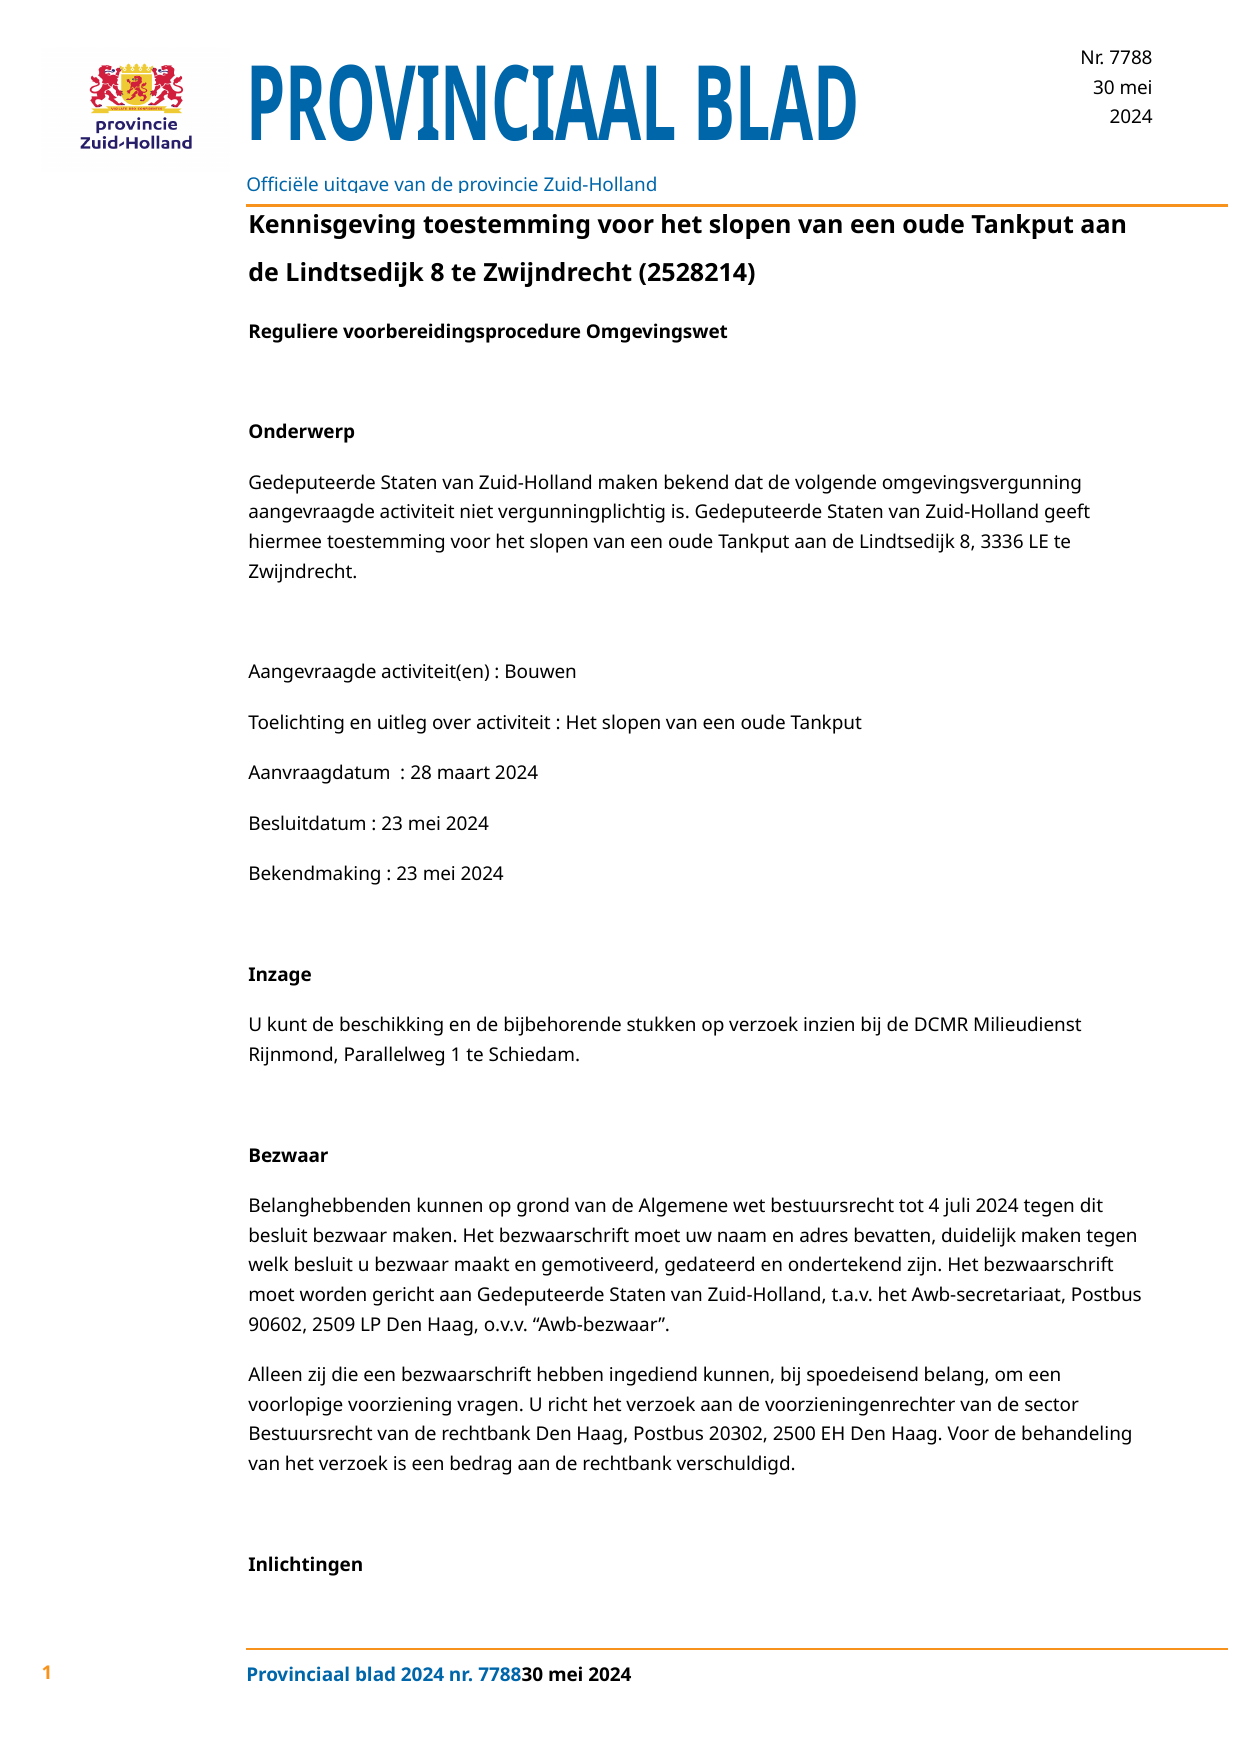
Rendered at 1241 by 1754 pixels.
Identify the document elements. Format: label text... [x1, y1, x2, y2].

text Kennisgeving toestemming voor het slopen van een oude Tankput aan de Lindtsedijk 8 te Zwijndrecht (2528214) [248, 207, 1152, 288]
text Bekendmaking : 23 mei 2024 [248, 860, 1152, 886]
text Toelichting en uitleg over activiteit : Het slopen van een oude Tankput [248, 709, 1152, 735]
text Gedeputeerde Staten van Zuid-Holland maken bekend dat de volgende omgevingsvergunning aangevraagde activiteit niet vergunningplichtig is. Gedeputeerde Staten van Zuid-Holland geeft hiermee toestemming voor het slopen van een oude Tankput aan de Lindtsedijk 8, 3336 LE te Zwijndrecht. [248, 469, 1152, 584]
text Inzage [248, 961, 1152, 987]
picture [41, 47, 231, 172]
text Reguliere voorbereidingsprocedure Omgevingswet [248, 318, 1152, 344]
text Bezwaar [248, 1142, 1152, 1168]
text Inlichtingen [248, 1551, 1152, 1577]
text U kunt de beschikking en de bijbehorende stukken op verzoek inzien bij de DCMR Milieudienst Rijnmond, Parallelweg 1 te Schiedam. [248, 1012, 1152, 1067]
text Aangevraagde activiteit(en) : Bouwen [248, 659, 1152, 684]
text Alleen zij die een bezwaarschrift hebben ingediend kunnen, bij spoedeisend belang, om een voorlopige voorziening vragen. U richt het verzoek aan de voorzieningenrechter van de sector Bestuursrecht van de rechtbank Den Haag, Postbus 20302, 2500 EH Den Haag. Voor de behandeling van het verzoek is een bedrag aan de rechtbank verschuldigd. [248, 1361, 1152, 1476]
text Aanvraagdatum : 28 maart 2024 [248, 759, 1152, 785]
text Besluitdatum : 23 mei 2024 [248, 810, 1152, 836]
text Onderwerp [248, 419, 1152, 444]
text Belanghebbenden kunnen op grond van de Algemene wet bestuursrecht tot 4 juli 2024 tegen dit besluit bezwaar maken. Het bezwaarschrift moet uw naam en adres bevatten, duidelijk maken tegen welk besluit u bezwaar maakt en gemotiveerd, gedateerd en ondertekend zijn. Het bezwaarschrift moet worden gericht aan Gedeputeerde Staten van Zuid-Holland, t.a.v. het Awb-secretariaat, Postbus 90602, 2509 LP Den Haag, o.v.v. “Awb-bezwaar”. [248, 1192, 1152, 1337]
